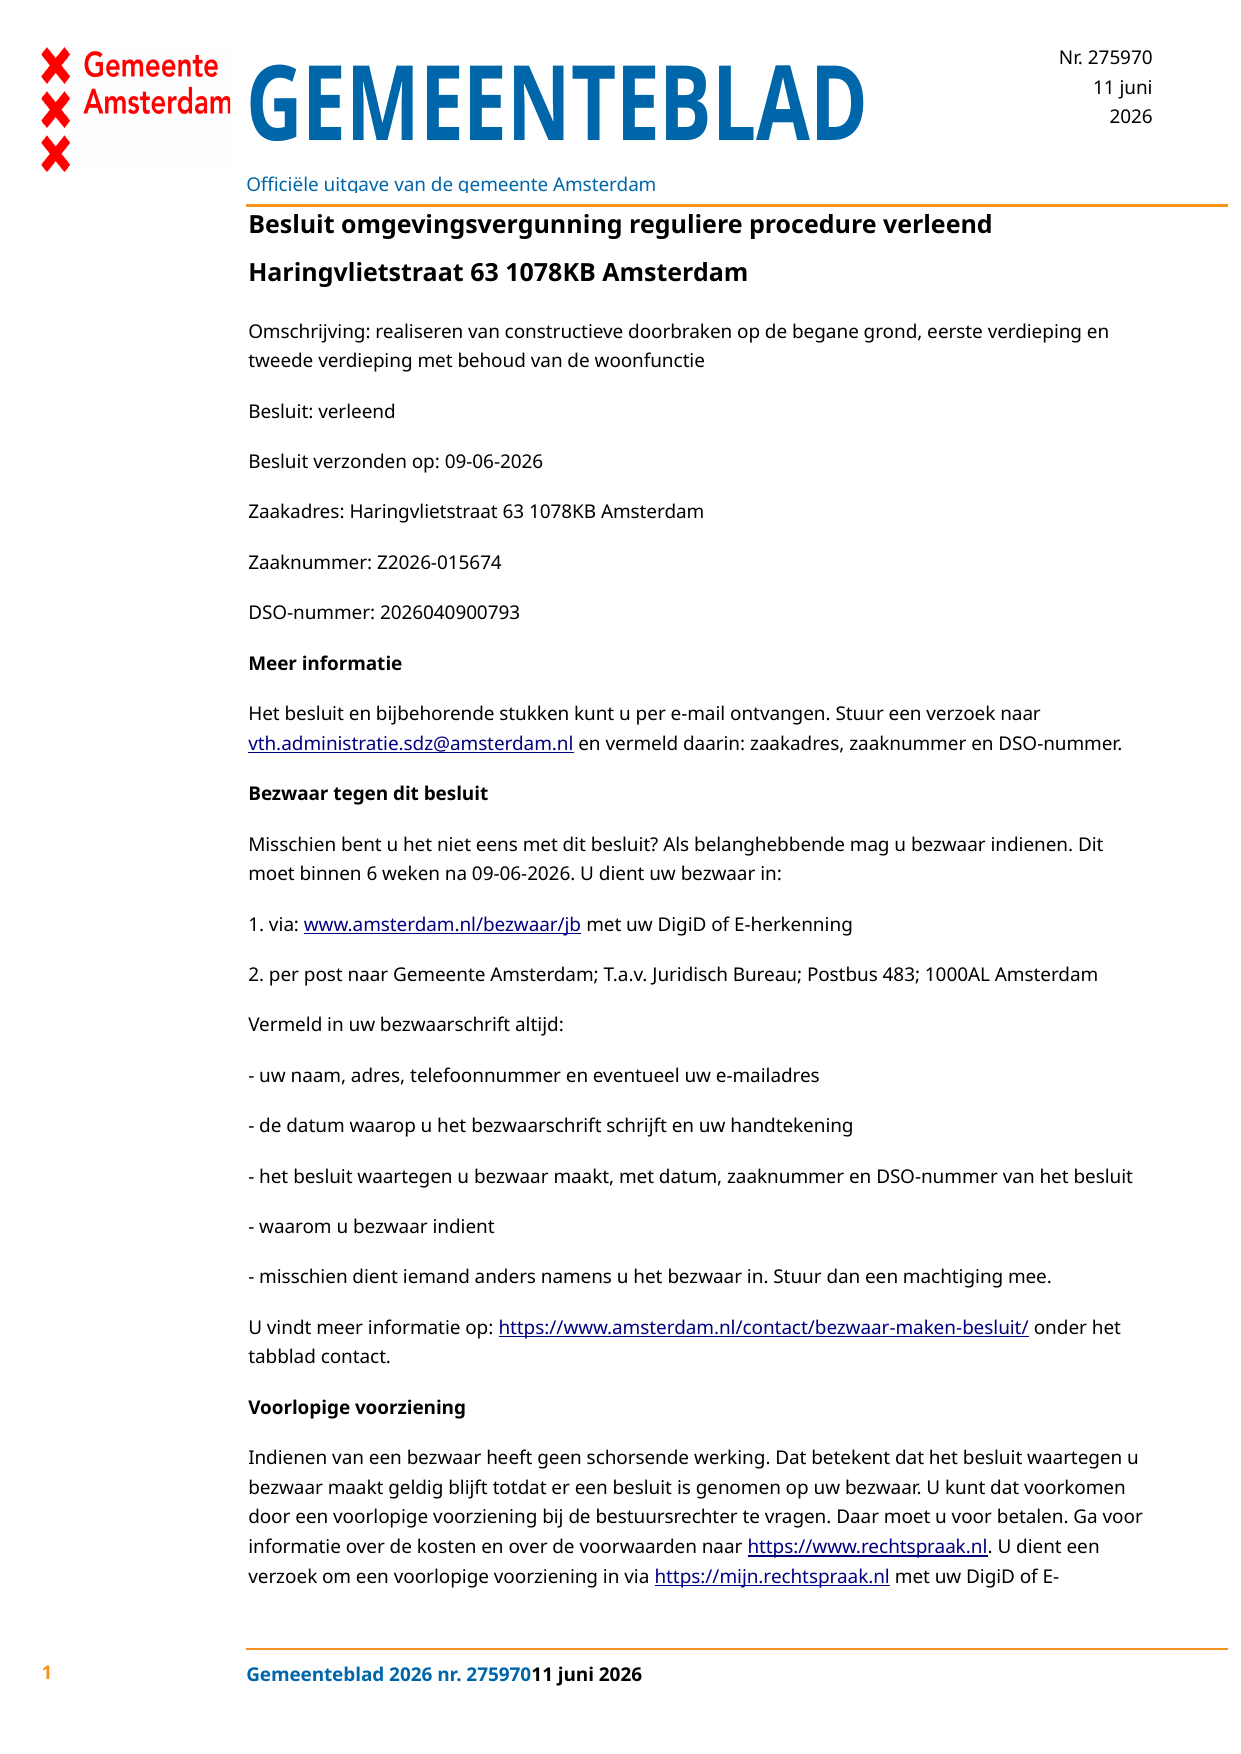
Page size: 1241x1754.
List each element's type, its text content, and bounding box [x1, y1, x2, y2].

text - waarom u bezwaar indient [248, 1213, 1152, 1239]
text - de datum waarop u het bezwaarschrift schrijft en uw handtekening [248, 1112, 1152, 1138]
text - het besluit waartegen u bezwaar maakt, met datum, zaaknummer en DSO-nummer van het besluit [248, 1163, 1152, 1189]
text Vermeld in uw bezwaarschrift altijd: [248, 1012, 1152, 1037]
text U vindt meer informatie op: https://www.amsterdam.nl/contact/bezwaar-maken-besluit/ onder het tabblad contact. [248, 1314, 1152, 1369]
text Zaaknummer: Z2026-015674 [248, 549, 1152, 575]
text - uw naam, adres, telefoonnummer en eventueel uw e-mailadres [248, 1062, 1152, 1088]
text Meer informatie [248, 650, 1152, 676]
text Indienen van een bezwaar heeft geen schorsende werking. Dat betekent dat het besluit waartegen u bezwaar maakt geldig blijft totdat er een besluit is genomen op uw bezwaar. U kunt dat voorkomen door een voorlopige voorziening bij de bestuursrechter te vragen. Daar moet u voor betalen. Ga voor informatie over de kosten en over de voorwaarden naar https://www.rechtspraak.nl. U dient een verzoek om een voorlopige voorziening in via https://mijn.rechtspraak.nl met uw DigiD of E- [248, 1444, 1152, 1589]
picture [41, 47, 231, 172]
text Zaakadres: Haringvlietstraat 63 1078KB Amsterdam [248, 499, 1152, 524]
text Bezwaar tegen dit besluit [248, 780, 1152, 806]
text Het besluit en bijbehorende stukken kunt u per e-mail ontvangen. Stuur een verzoek naar vth.administratie.sdz@amsterdam.nl en vermeld daarin: zaakadres, zaaknummer en DSO-nummer. [248, 700, 1152, 756]
text Omschrijving: realiseren van constructieve doorbraken op de begane grond, eerste verdieping en tweede verdieping met behoud van de woonfunctie [248, 318, 1152, 373]
text Misschien bent u het niet eens met dit besluit? Als belanghebbende mag u bezwaar indienen. Dit moet binnen 6 weken na 09-06-2026. U dient uw bezwaar in: [248, 831, 1152, 886]
text 1. via: www.amsterdam.nl/bezwaar/jb met uw DigiD of E-herkenning [248, 911, 1152, 937]
text - misschien dient iemand anders namens u het bezwaar in. Stuur dan een machtiging mee. [248, 1264, 1152, 1289]
text DSO-nummer: 2026040900793 [248, 599, 1152, 625]
text Besluit: verleend [248, 398, 1152, 424]
text Besluit omgevingsvergunning reguliere procedure verleend Haringvlietstraat 63 1078KB Amsterdam [248, 207, 1152, 288]
text Voorlopige voorziening [248, 1394, 1152, 1420]
text Besluit verzonden op: 09-06-2026 [248, 448, 1152, 474]
text 2. per post naar Gemeente Amsterdam; T.a.v. Juridisch Bureau; Postbus 483; 1000AL Amsterdam [248, 961, 1152, 987]
